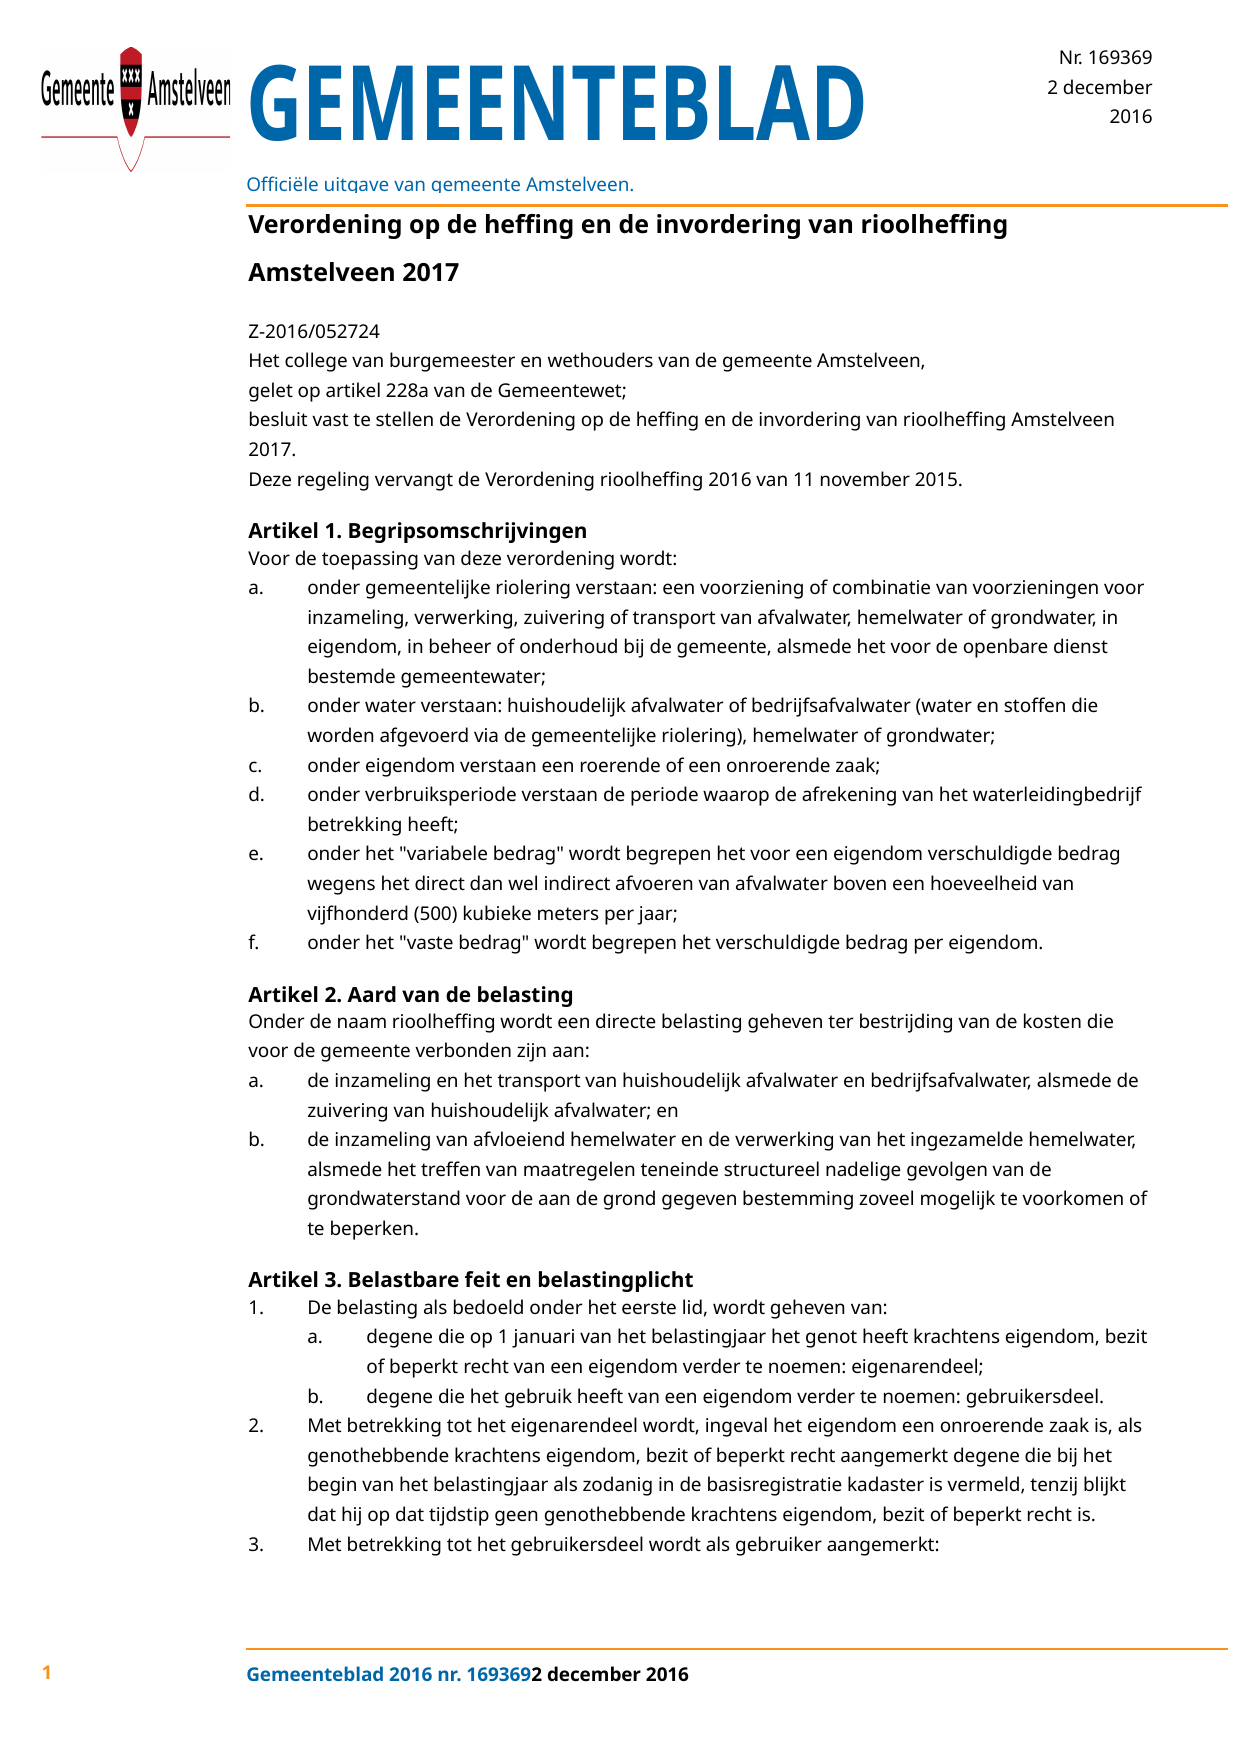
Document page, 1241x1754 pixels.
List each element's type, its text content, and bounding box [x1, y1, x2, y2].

text Artikel 1. Begripsomschrijvingen [248, 516, 1152, 545]
text Artikel 3. Belastbare feit en belastingplicht [248, 1266, 1152, 1294]
text Voor de toepassing van deze verordening wordt: [248, 545, 1152, 570]
picture [41, 47, 231, 172]
text Artikel 2. Aard van de belasting [248, 980, 1152, 1008]
list Met betrekking tot het eigenarendeel wordt, ingeval het eigendom een onroerende zaak is, als genothebbende krachtens eigendom, bezit of beperkt recht aangemerkt degene die bij het begin van het belastingjaar als zodanig in de basisregistratie kadaster is vermeld, tenzij blijkt dat hij op dat tijdstip geen genothebbende krachtens eigendom, bezit of beperkt recht is. [248, 1412, 1152, 1527]
list De belasting als bedoeld onder het eerste lid, wordt geheven van: [248, 1294, 1152, 1320]
list onder het "vaste bedrag" wordt begrepen het verschuldigde bedrag per eigendom. [248, 929, 1152, 955]
text Het college van burgemeester en wethouders van de gemeente Amstelveen, [248, 347, 1152, 373]
text gelet op artikel 228a van de Gemeentewet; [248, 377, 1152, 403]
list Met betrekking tot het gebruikersdeel wordt als gebruiker aangemerkt: [248, 1531, 1152, 1556]
list de inzameling van afvloeiend hemelwater en de verwerking van het ingezamelde hemelwater, alsmede het treffen van maatregelen teneinde structureel nadelige gevolgen van de grondwaterstand voor de aan de grond gegeven bestemming zoveel mogelijk te voorkomen of te beperken. [248, 1126, 1152, 1241]
text Z-2016/052724 [248, 318, 1152, 344]
list onder het "variabele bedrag" wordt begrepen het voor een eigendom verschuldigde bedrag wegens het direct dan wel indirect afvoeren van afvalwater boven een hoeveelheid van vijfhonderd (500) kubieke meters per jaar; [248, 841, 1152, 925]
list onder verbruiksperiode verstaan de periode waarop de afrekening van het waterleidingbedrijf betrekking heeft; [248, 781, 1152, 837]
text Deze regeling vervangt de Verordening rioolheffing 2016 van 11 november 2015. [248, 466, 1152, 492]
list onder gemeentelijke riolering verstaan: een voorziening of combinatie van voorzieningen voor inzameling, verwerking, zuivering of transport van afvalwater, hemelwater of grondwater, in eigendom, in beheer of onderhoud bij de gemeente, alsmede het voor de openbare dienst bestemde gemeentewater; [248, 574, 1152, 689]
list degene die op 1 januari van het belastingjaar het genot heeft krachtens eigendom, bezit of beperkt recht van een eigendom verder te noemen: eigenarendeel; [307, 1324, 1152, 1379]
list degene die het gebruik heeft van een eigendom verder te noemen: gebruikersdeel. [307, 1383, 1152, 1408]
list onder eigendom verstaan een roerende of een onroerende zaak; [248, 752, 1152, 777]
text besluit vast te stellen de Verordening op de heffing en de invordering van rioolheffing Amstelveen 2017. [248, 407, 1152, 462]
text Verordening op de heffing en de invordering van rioolheffing Amstelveen 2017 [248, 207, 1152, 288]
list onder water verstaan: huishoudelijk afvalwater of bedrijfsafvalwater (water en stoffen die worden afgevoerd via de gemeentelijke riolering), hemelwater of grondwater; [248, 693, 1152, 748]
text Onder de naam rioolheffing wordt een directe belasting geheven ter bestrijding van de kosten die voor de gemeente verbonden zijn aan: [248, 1008, 1152, 1063]
list de inzameling en het transport van huishoudelijk afvalwater en bedrijfsafvalwater, alsmede de zuivering van huishoudelijk afvalwater; en [248, 1067, 1152, 1123]
